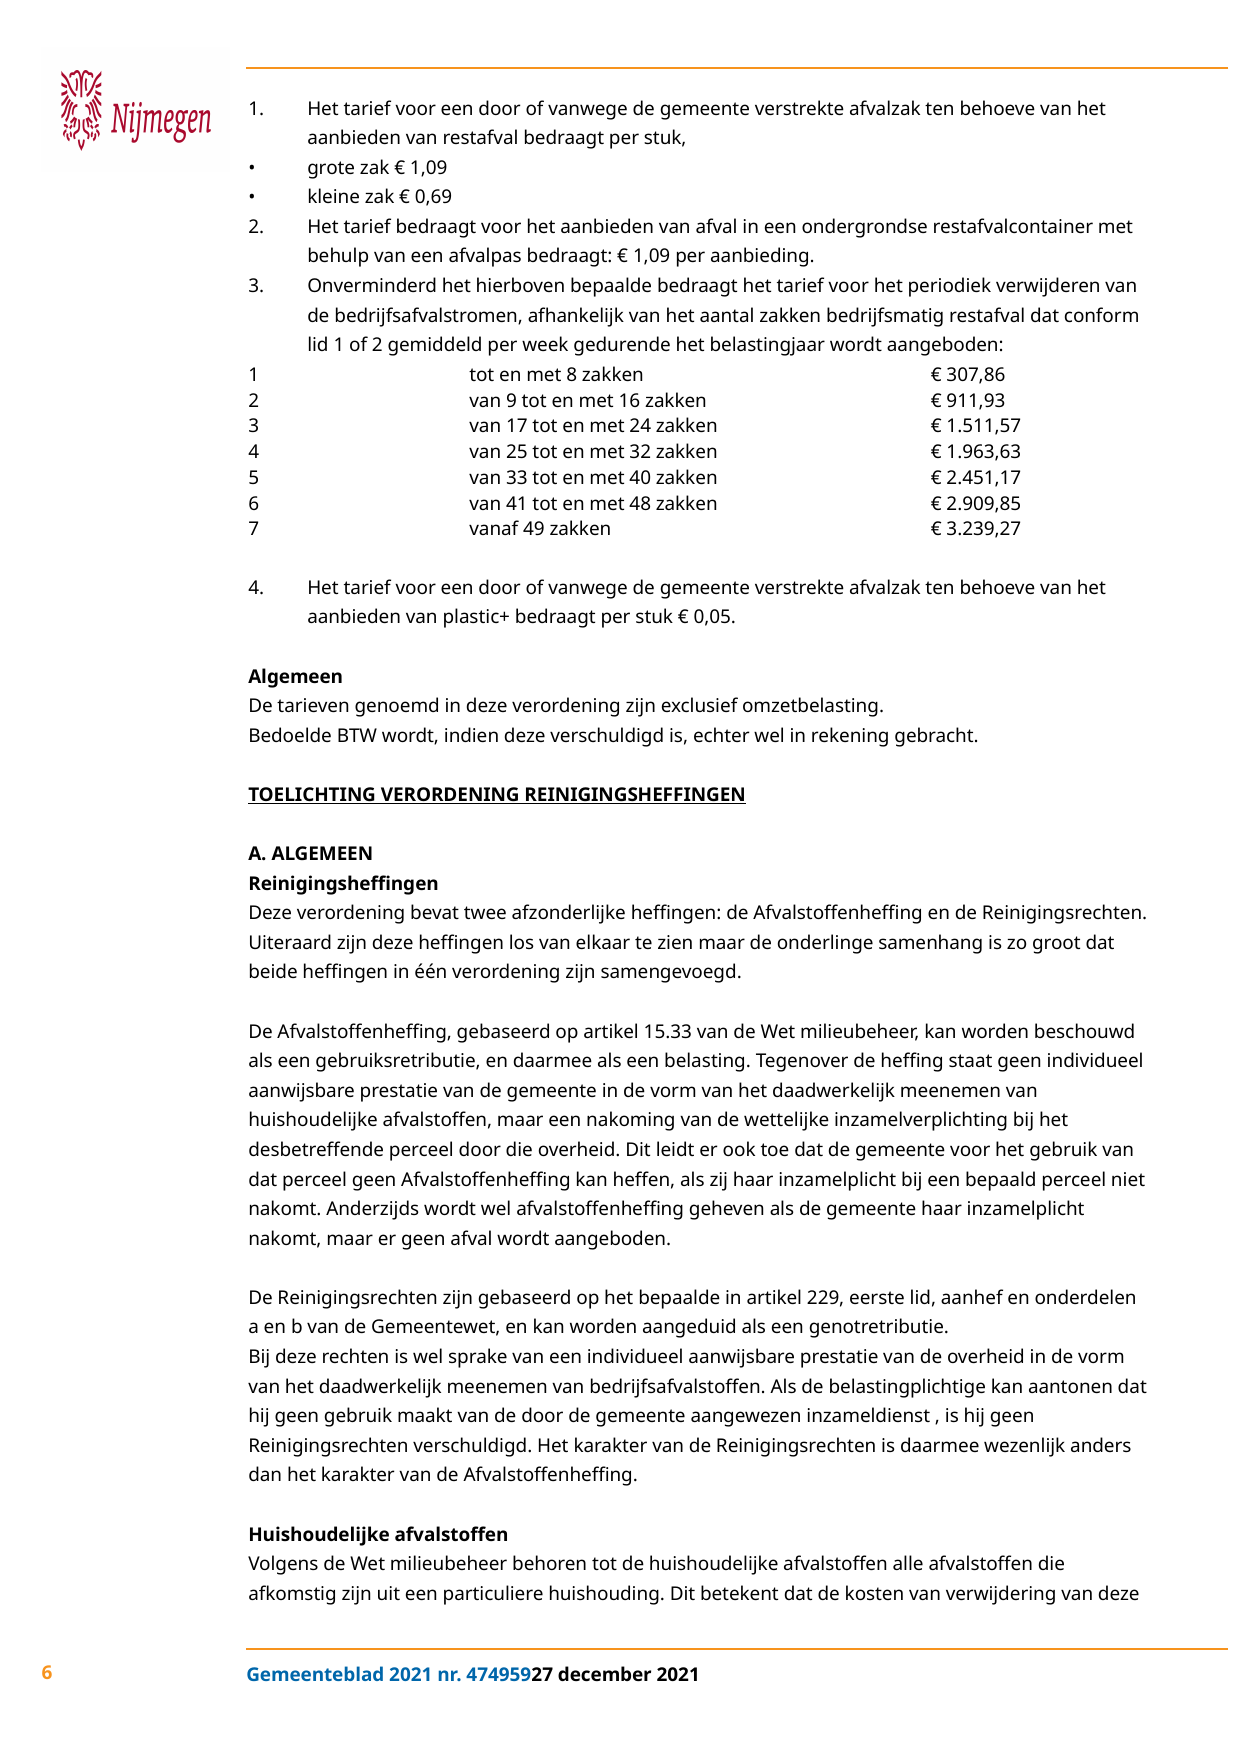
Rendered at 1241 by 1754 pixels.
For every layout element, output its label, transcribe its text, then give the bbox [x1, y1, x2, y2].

table_cell van 41 tot en met 48 zakken [469, 490, 931, 516]
text Reinigingsheffingen [248, 870, 1152, 896]
text De Reinigingsrechten zijn gebaseerd op het bepaalde in artikel 229, eerste lid, aanhef en onderdelen a en b van de Gemeentewet, en kan worden aangeduid als een genotretributie. [248, 1284, 1152, 1339]
table_cell 7 [248, 516, 469, 541]
table_cell van 33 tot en met 40 zakken [469, 464, 931, 490]
text Algemeen [248, 663, 1152, 688]
text Bedoelde BTW wordt, indien deze verschuldigd is, echter wel in rekening gebracht. [248, 722, 1152, 748]
table_cell 4 [248, 438, 469, 464]
table_cell vanaf 49 zakken [469, 516, 931, 541]
table_cell 3 [248, 413, 469, 438]
table_cell 6 [248, 490, 469, 516]
table_header 1 [248, 361, 469, 387]
table_header € 307,86 [931, 361, 1152, 387]
table_cell € 2.451,17 [931, 464, 1152, 490]
table_cell € 1.511,57 [931, 413, 1152, 438]
text Huishoudelijke afvalstoffen [248, 1521, 1152, 1546]
table_header tot en met 8 zakken [469, 361, 931, 387]
table_cell € 911,93 [931, 387, 1152, 413]
list kleine zak € 0,69 [248, 183, 1152, 209]
table_cell € 1.963,63 [931, 438, 1152, 464]
text De tarieven genoemd in deze verordening zijn exclusief omzetbelasting. [248, 692, 1152, 718]
table_cell van 25 tot en met 32 zakken [469, 438, 931, 464]
text Volgens de Wet milieubeheer behoren tot de huishoudelijke afvalstoffen alle afvalstoffen die afkomstig zijn uit een particuliere huishouding. Dit betekent dat de kosten van verwijdering van deze [248, 1550, 1152, 1606]
picture [41, 47, 231, 172]
text A. ALGEMEEN [248, 840, 1152, 866]
table_cell € 2.909,85 [931, 490, 1152, 516]
table_cell 5 [248, 464, 469, 490]
table_cell 2 [248, 387, 469, 413]
list Onverminderd het hierboven bepaalde bedraagt het tarief voor het periodiek verwijderen van de bedrijfsafvalstromen, afhankelijk van het aantal zakken bedrijfsmatig restafval dat conform lid 1 of 2 gemiddeld per week gedurende het belastingjaar wordt aangeboden: [248, 272, 1152, 357]
table_cell van 17 tot en met 24 zakken [469, 413, 931, 438]
list Het tarief voor een door of vanwege de gemeente verstrekte afvalzak ten behoeve van het aanbieden van restafval bedraagt per stuk, [248, 95, 1152, 150]
text TOELICHTING VERORDENING REINIGINGSHEFFINGEN [248, 781, 1152, 807]
list Het tarief bedraagt voor het aanbieden van afval in een ondergrondse restafvalcontainer met behulp van een afvalpas bedraagt: € 1,09 per aanbieding. [248, 213, 1152, 268]
text Bij deze rechten is wel sprake van een individueel aanwijsbare prestatie van de overheid in de vorm van het daadwerkelijk meenemen van bedrijfsafvalstoffen. Als de belastingplichtige kan aantonen dat hij geen gebruik maakt van de door de gemeente aangewezen inzameldienst , is hij geen Reinigingsrechten verschuldigd. Het karakter van de Reinigingsrechten is daarmee wezenlijk anders dan het karakter van de Afvalstoffenheffing. [248, 1343, 1152, 1487]
table_cell van 9 tot en met 16 zakken [469, 387, 931, 413]
list Het tarief voor een door of vanwege de gemeente verstrekte afvalzak ten behoeve van het aanbieden van plastic+ bedraagt per stuk € 0,05. [248, 574, 1152, 629]
text Deze verordening bevat twee afzonderlijke heffingen: de Afvalstoffenheffing en de Reinigingsrechten. Uiteraard zijn deze heffingen los van elkaar te zien maar de onderlinge samenhang is zo groot dat beide heffingen in één verordening zijn samengevoegd. [248, 899, 1152, 984]
list grote zak € 1,09 [248, 154, 1152, 180]
text De Afvalstoffenheffing, gebaseerd op artikel 15.33 van de Wet milieubeheer, kan worden beschouwd als een gebruiksretributie, en daarmee als een belasting. Tegenover de heffing staat geen individueel aanwijsbare prestatie van de gemeente in de vorm van het daadwerkelijk meenemen van huishoudelijke afvalstoffen, maar een nakoming van de wettelijke inzamelverplichting bij het desbetreffende perceel door die overheid. Dit leidt er ook toe dat de gemeente voor het gebruik van dat perceel geen Afvalstoffenheffing kan heffen, als zij haar inzamelplicht bij een bepaald perceel niet nakomt. Anderzijds wordt wel afvalstoffenheffing geheven als de gemeente haar inzamelplicht nakomt, maar er geen afval wordt aangeboden. [248, 1018, 1152, 1251]
table_cell € 3.239,27 [931, 516, 1152, 541]
